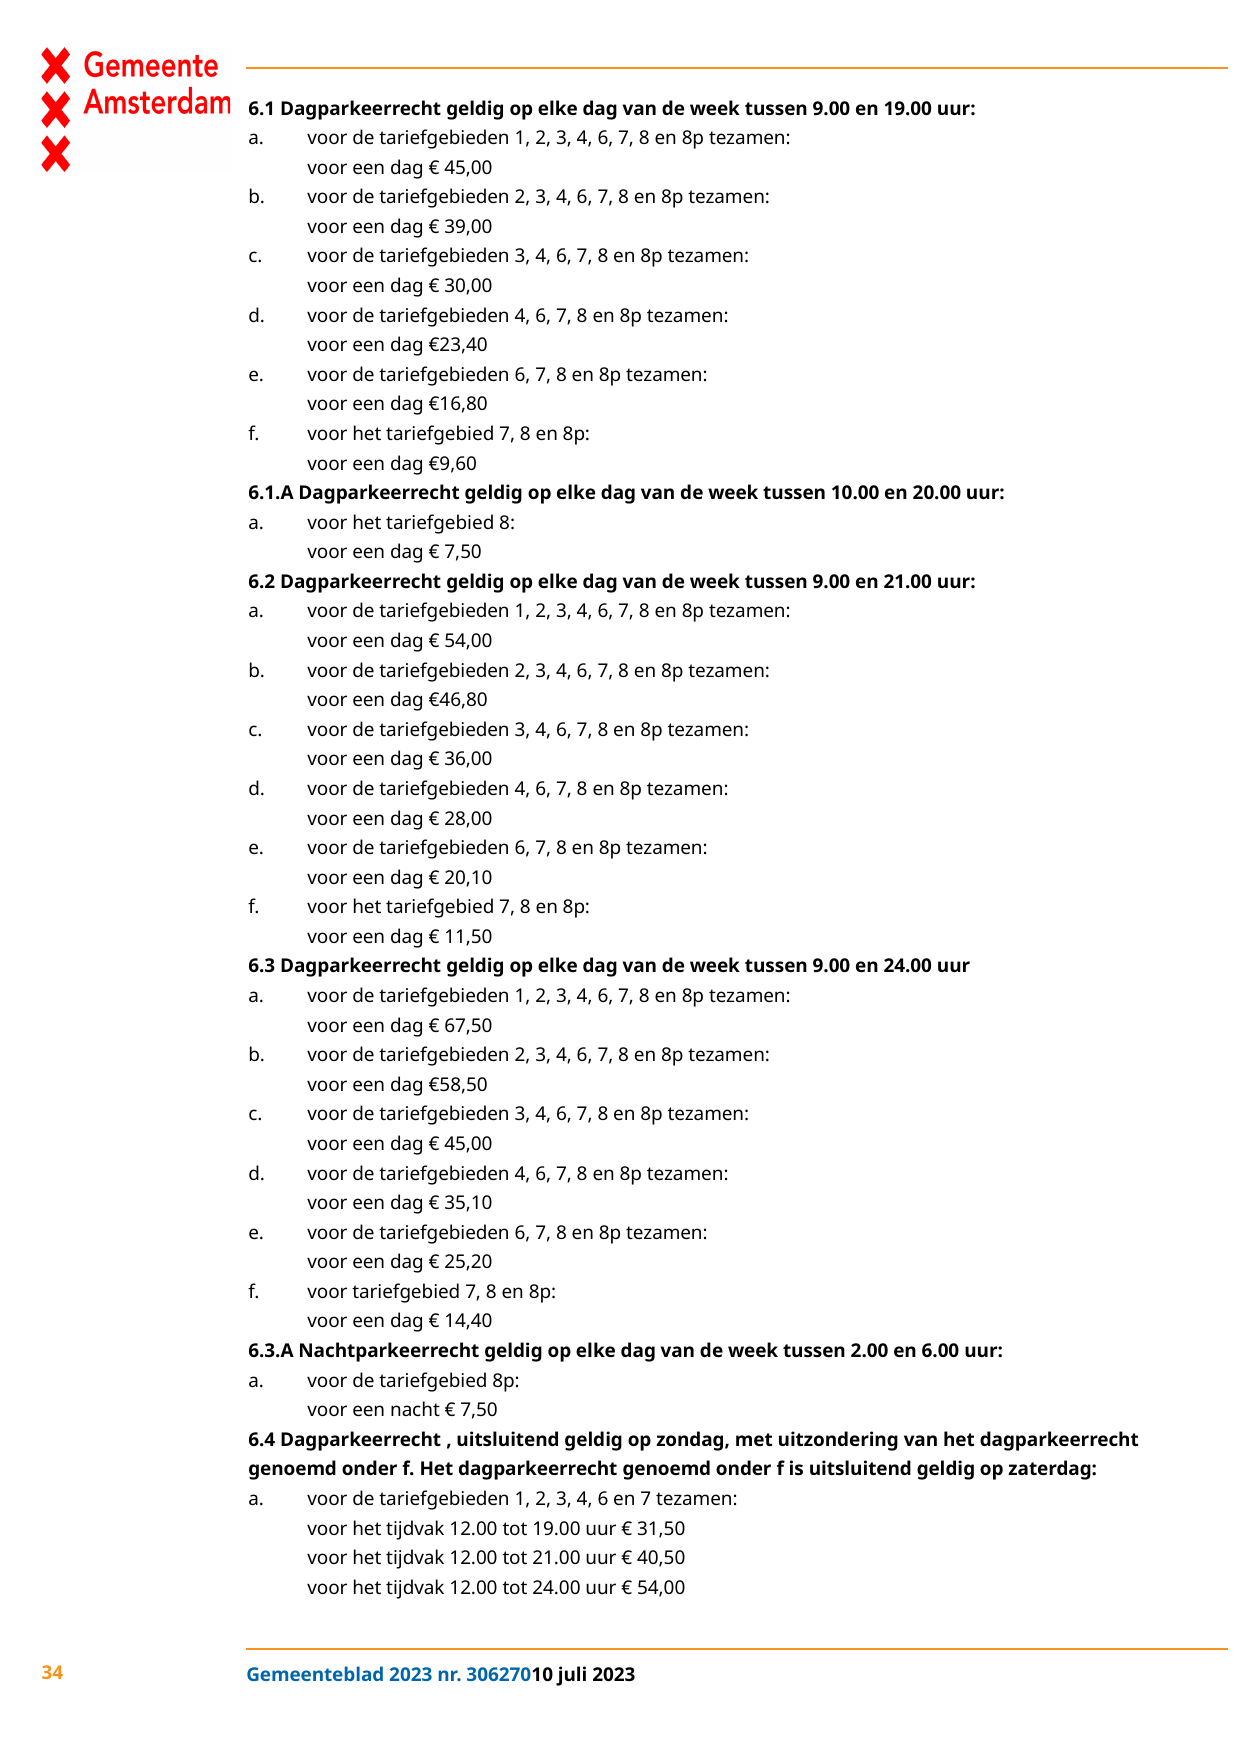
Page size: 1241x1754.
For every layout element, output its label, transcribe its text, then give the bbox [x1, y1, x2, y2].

list voor een dag €9,60 [248, 450, 1152, 476]
list voor de tariefgebieden 2, 3, 4, 6, 7, 8 en 8p tezamen: [248, 183, 1152, 209]
list voor de tariefgebieden 4, 6, 7, 8 en 8p tezamen: [248, 302, 1152, 328]
list voor de tariefgebieden 2, 3, 4, 6, 7, 8 en 8p tezamen: [248, 1041, 1152, 1067]
list voor een dag € 28,00 [248, 805, 1152, 831]
list voor de tariefgebieden 1, 2, 3, 4, 6, 7, 8 en 8p tezamen: [248, 124, 1152, 150]
list voor het tariefgebied 7, 8 en 8p: [248, 420, 1152, 446]
text 6.4 Dagparkeerrecht , uitsluitend geldig op zondag, met uitzondering van het dagparkeerrecht genoemd onder f. Het dagparkeerrecht genoemd onder f is uitsluitend geldig op zaterdag: [248, 1426, 1152, 1481]
list voor het tariefgebied 8: [248, 509, 1152, 535]
list voor een dag € 45,00 [248, 1130, 1152, 1156]
list voor de tariefgebieden 4, 6, 7, 8 en 8p tezamen: [248, 1160, 1152, 1186]
list voor de tariefgebieden 1, 2, 3, 4, 6, 7, 8 en 8p tezamen: [248, 598, 1152, 623]
list voor een nacht € 7,50 [248, 1396, 1152, 1422]
list voor de tariefgebieden 4, 6, 7, 8 en 8p tezamen: [248, 775, 1152, 801]
list voor de tariefgebieden 3, 4, 6, 7, 8 en 8p tezamen: [248, 716, 1152, 742]
text 6.1.A Dagparkeerrecht geldig op elke dag van de week tussen 10.00 en 20.00 uur: [248, 479, 1152, 505]
list voor een dag € 11,50 [248, 923, 1152, 949]
text 6.3 Dagparkeerrecht geldig op elke dag van de week tussen 9.00 en 24.00 uur [248, 953, 1152, 978]
list voor een dag €46,80 [248, 686, 1152, 712]
list voor een dag € 20,10 [248, 864, 1152, 890]
list voor een dag €16,80 [248, 391, 1152, 416]
list voor de tariefgebieden 6, 7, 8 en 8p tezamen: [248, 1219, 1152, 1245]
list voor een dag €58,50 [248, 1071, 1152, 1097]
list voor het tariefgebied 7, 8 en 8p: [248, 893, 1152, 919]
list voor de tariefgebied 8p: [248, 1367, 1152, 1393]
list voor de tariefgebieden 3, 4, 6, 7, 8 en 8p tezamen: [248, 243, 1152, 268]
list voor het tijdvak 12.00 tot 24.00 uur € 54,00 [248, 1574, 1152, 1600]
list voor een dag € 7,50 [248, 538, 1152, 564]
list voor de tariefgebieden 3, 4, 6, 7, 8 en 8p tezamen: [248, 1101, 1152, 1126]
list voor een dag € 14,40 [248, 1308, 1152, 1333]
list voor het tijdvak 12.00 tot 21.00 uur € 40,50 [248, 1544, 1152, 1570]
list voor de tariefgebieden 6, 7, 8 en 8p tezamen: [248, 834, 1152, 860]
list voor de tariefgebieden 1, 2, 3, 4, 6 en 7 tezamen: [248, 1485, 1152, 1511]
list voor een dag € 36,00 [248, 746, 1152, 771]
list voor een dag € 25,20 [248, 1248, 1152, 1274]
text 6.3.A Nachtparkeerrecht geldig op elke dag van de week tussen 2.00 en 6.00 uur: [248, 1337, 1152, 1363]
list voor een dag €23,40 [248, 331, 1152, 357]
text 6.1 Dagparkeerrecht geldig op elke dag van de week tussen 9.00 en 19.00 uur: [248, 95, 1152, 121]
list voor het tijdvak 12.00 tot 19.00 uur € 31,50 [248, 1515, 1152, 1541]
picture [41, 47, 231, 172]
list voor een dag € 45,00 [248, 154, 1152, 180]
list voor de tariefgebieden 1, 2, 3, 4, 6, 7, 8 en 8p tezamen: [248, 982, 1152, 1008]
text 6.2 Dagparkeerrecht geldig op elke dag van de week tussen 9.00 en 21.00 uur: [248, 568, 1152, 594]
list voor de tariefgebieden 2, 3, 4, 6, 7, 8 en 8p tezamen: [248, 657, 1152, 683]
list voor een dag € 39,00 [248, 213, 1152, 239]
list voor een dag € 54,00 [248, 627, 1152, 653]
list voor een dag € 35,10 [248, 1189, 1152, 1215]
list voor de tariefgebieden 6, 7, 8 en 8p tezamen: [248, 361, 1152, 387]
list voor een dag € 30,00 [248, 272, 1152, 298]
list voor een dag € 67,50 [248, 1012, 1152, 1038]
list voor tariefgebied 7, 8 en 8p: [248, 1278, 1152, 1304]
